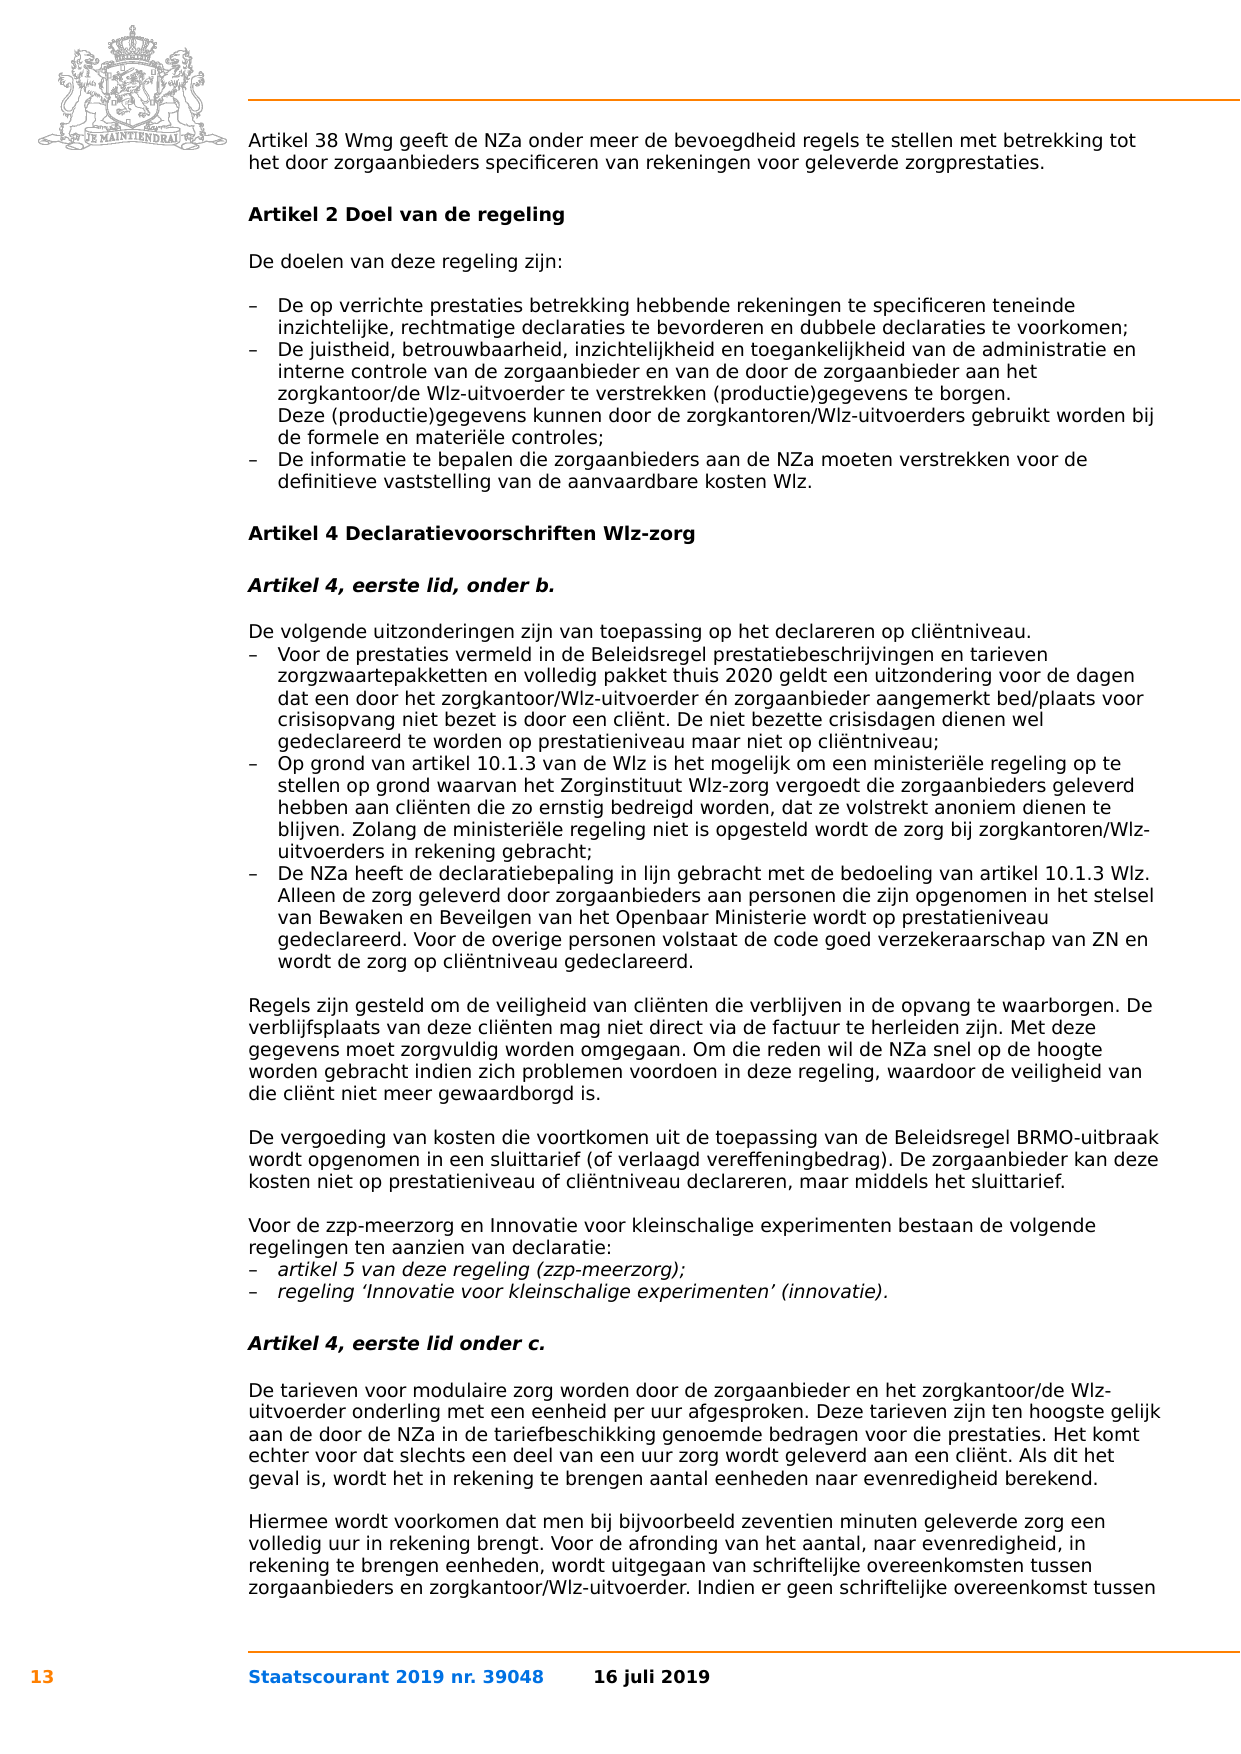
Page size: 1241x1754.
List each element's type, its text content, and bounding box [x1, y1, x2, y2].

text De vergoeding van kosten die voortkomen uit de toepassing van de Beleidsregel BRMO-uitbraak wordt opgenomen in een sluittarief (of verlaagd vereffeningbedrag). De zorgaanbieder kan deze kosten niet op prestatieniveau of cliëntniveau declareren, maar middels het sluittarief. [248, 1127, 1163, 1193]
text – De op verrichte prestaties betrekking hebbende rekeningen te specificeren teneinde inzichtelijke, rechtmatige declaraties te bevorderen en dubbele declaraties te voorkomen; [248, 295, 1163, 339]
text Regels zijn gesteld om de veiligheid van cliënten die verblijven in de opvang te waarborgen. De verblijfsplaats van deze cliënten mag niet direct via de factuur te herleiden zijn. Met deze gegevens moet zorgvuldig worden omgegaan. Om die reden wil de NZa snel op de hoogte worden gebracht indien zich problemen voordoen in deze regeling, waardoor de veiligheid van die cliënt niet meer gewaardborgd is. [248, 995, 1163, 1105]
text De tarieven voor modulaire zorg worden door de zorgaanbieder en het zorgkantoor/de Wlz-uitvoerder onderling met een eenheid per uur afgesproken. Deze tarieven zijn ten hoogste gelijk aan de door de NZa in de tariefbeschikking genoemde bedragen voor die prestaties. Het komt echter voor dat slechts een deel van een uur zorg wordt geleverd aan een cliënt. Als dit het geval is, wordt het in rekening te brengen aantal eenheden naar evenredigheid berekend. [248, 1379, 1163, 1489]
text – Voor de prestaties vermeld in de Beleidsregel prestatiebeschrijvingen en tarieven zorgzwaartepakketten en volledig pakket thuis 2020 geldt een uitzondering voor de dagen dat een door het zorgkantoor/Wlz-uitvoerder én zorgaanbieder aangemerkt bed/plaats voor crisisopvang niet bezet is door een cliënt. De niet bezette crisisdagen dienen wel gedeclareerd te worden op prestatieniveau maar niet op cliëntniveau; [248, 643, 1163, 753]
text – De informatie te bepalen die zorgaanbieders aan de NZa moeten verstrekken voor de definitieve vaststelling van de aanvaardbare kosten Wlz. [248, 448, 1163, 492]
picture [38, 25, 227, 150]
text – De juistheid, betrouwbaarheid, inzichtelijkheid en toegankelijkheid van de administratie en interne controle van de zorgaanbieder en van de door de zorgaanbieder aan het zorgkantoor/de Wlz-uitvoerder te verstrekken (productie)gegevens te borgen. [248, 339, 1163, 404]
subtitle Artikel 4 Declaratievoorschriften Wlz-zorg [248, 522, 1163, 544]
text – De NZa heeft de declaratiebepaling in lijn gebracht met de bedoeling van artikel 10.1.3 Wlz. Alleen de zorg geleverd door zorgaanbieders aan personen die zijn opgenomen in het stelsel van Bewaken en Beveilgen van het Openbaar Ministerie wordt op prestatieniveau gedeclareerd. Voor de overige personen volstaat de code goed verzekeraarschap van ZN en wordt de zorg op cliëntniveau gedeclareerd. [248, 863, 1163, 973]
text Voor de zzp-meerzorg en Innovatie voor kleinschalige experimenten bestaan de volgende regelingen ten aanzien van declaratie: [248, 1214, 1163, 1258]
text – artikel 5 van deze regeling (zzp-meerzorg); [248, 1258, 1163, 1281]
subtitle Artikel 4, eerste lid, onder b. [248, 574, 1163, 596]
text Hiermee wordt voorkomen dat men bij bijvoorbeeld zeventien minuten geleverde zorg een volledig uur in rekening brengt. Voor de afronding van het aantal, naar evenredigheid, in rekening te brengen eenheden, wordt uitgegaan van schriftelijke overeenkomsten tussen zorgaanbieders en zorgkantoor/Wlz-uitvoerder. Indien er geen schriftelijke overeenkomst tussen [248, 1511, 1163, 1599]
subtitle Artikel 4, eerste lid onder c. [248, 1332, 1163, 1354]
subtitle Artikel 2 Doel van de regeling [248, 204, 1163, 226]
text – regeling ‘Innovatie voor kleinschalige experimenten’ (innovatie). [248, 1281, 1163, 1302]
text Deze (productie)gegevens kunnen door de zorgkantoren/Wlz-uitvoerders gebruikt worden bij de formele en materiële controles; [277, 404, 1163, 448]
text De volgende uitzonderingen zijn van toepassing op het declareren op cliëntniveau. [248, 621, 1163, 643]
text De doelen van deze regeling zijn: [248, 251, 1163, 273]
text – Op grond van artikel 10.1.3 van de Wlz is het mogelijk om een ministeriële regeling op te stellen op grond waarvan het Zorginstituut Wlz-zorg vergoedt die zorgaanbieders geleverd hebben aan cliënten die zo ernstig bedreigd worden, dat ze volstrekt anoniem dienen te blijven. Zolang de ministeriële regeling niet is opgesteld wordt de zorg bij zorgkantoren/Wlz-uitvoerders in rekening gebracht; [248, 753, 1163, 863]
text Artikel 38 Wmg geeft de NZa onder meer de bevoegdheid regels te stellen met betrekking tot het door zorgaanbieders specificeren van rekeningen voor geleverde zorgprestaties. [248, 130, 1163, 174]
